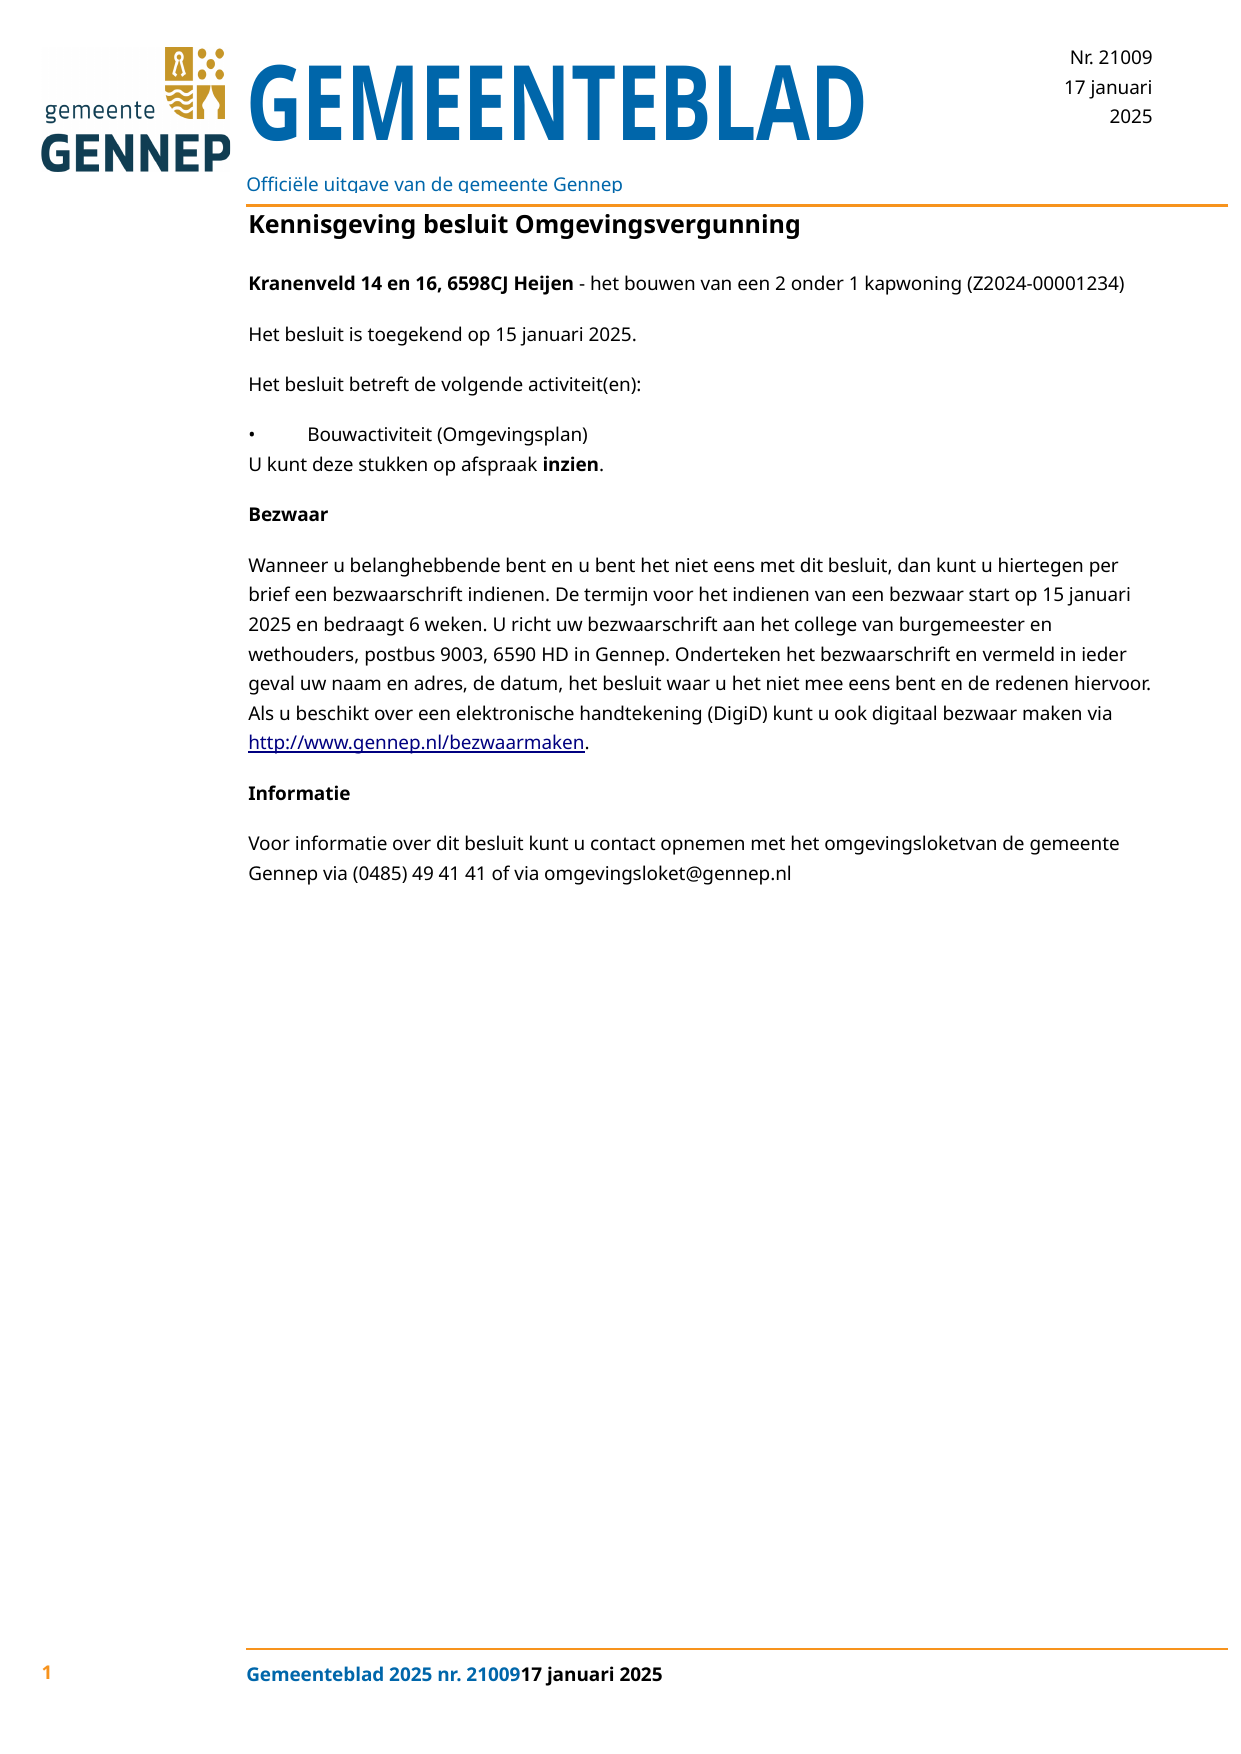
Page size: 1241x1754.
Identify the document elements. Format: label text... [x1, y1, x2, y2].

text Wanneer u belanghebbende bent en u bent het niet eens met dit besluit, dan kunt u hiertegen per brief een bezwaarschrift indienen. De termijn voor het indienen van een bezwaar start op 15 januari 2025 en bedraagt 6 weken. U richt uw bezwaarschrift aan het college van burgemeester en wethouders, postbus 9003, 6590 HD in Gennep. Onderteken het bezwaarschrift en vermeld in ieder geval uw naam en adres, de datum, het besluit waar u het niet mee eens bent en de redenen hiervoor. Als u beschikt over een elektronische handtekening (DigiD) kunt u ook digitaal bezwaar maken via http://www.gennep.nl/bezwaarmaken. [248, 552, 1152, 755]
text Het besluit betreft de volgende activiteit(en): [248, 371, 1152, 397]
text U kunt deze stukken op afspraak inzien. [248, 451, 1152, 477]
text Kennisgeving besluit Omgevingsvergunning [248, 207, 1152, 241]
text Bezwaar [248, 502, 1152, 527]
text Kranenveld 14 en 16, 6598CJ Heijen - het bouwen van een 2 onder 1 kapwoning (Z2024-00001234) [248, 270, 1152, 296]
text Voor informatie over dit besluit kunt u contact opnemen met het omgevingsloketvan de gemeente Gennep via (0485) 49 41 41 of via omgevingsloket@gennep.nl [248, 830, 1152, 886]
picture [41, 47, 231, 172]
list Bouwactiviteit (Omgevingsplan) [248, 422, 1152, 447]
text Informatie [248, 780, 1152, 806]
text Het besluit is toegekend op 15 januari 2025. [248, 321, 1152, 346]
